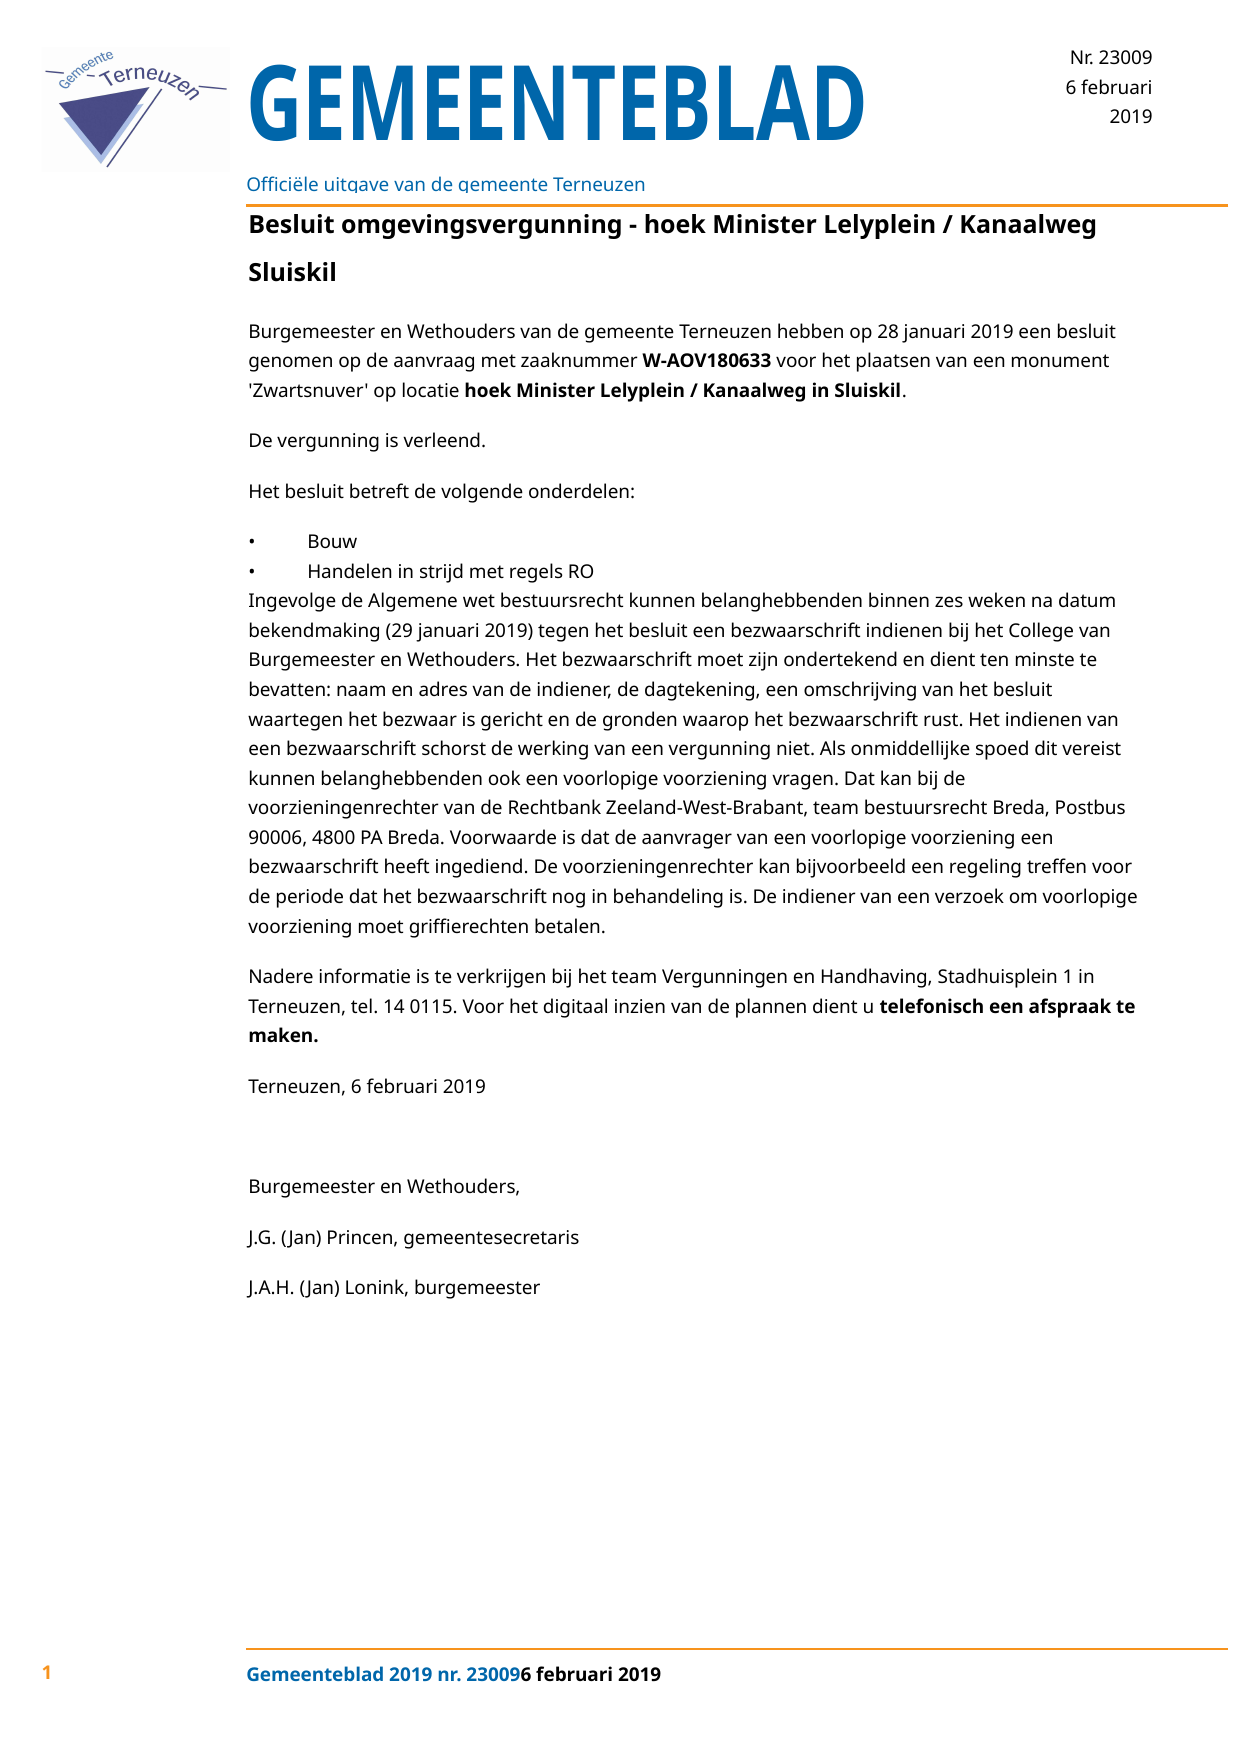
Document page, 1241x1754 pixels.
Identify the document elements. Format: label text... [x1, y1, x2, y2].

text Nadere informatie is te verkrijgen bij het team Vergunningen en Handhaving, Stadhuisplein 1 in Terneuzen, tel. 14 0115. Voor het digitaal inzien van de plannen dient u telefonisch een afspraak te maken. [248, 963, 1152, 1048]
text Besluit omgevingsvergunning - hoek Minister Lelyplein / Kanaalweg Sluiskil [248, 207, 1152, 288]
text Terneuzen, 6 februari 2019 [248, 1073, 1152, 1099]
text De vergunning is verleend. [248, 427, 1152, 453]
picture [41, 47, 231, 172]
text Ingevolge de Algemene wet bestuursrecht kunnen belanghebbenden binnen zes weken na datum bekendmaking (29 januari 2019) tegen het besluit een bezwaarschrift indienen bij het College van Burgemeester en Wethouders. Het bezwaarschrift moet zijn ondertekend en dient ten minste te bevatten: naam en adres van de indiener, de dagtekening, een omschrijving van het besluit waartegen het bezwaar is gericht en de gronden waarop het bezwaarschrift rust. Het indienen van een bezwaarschrift schorst de werking van een vergunning niet. Als onmiddellijke spoed dit vereist kunnen belanghebbenden ook een voorlopige voorziening vragen. Dat kan bij de voorzieningenrechter van de Rechtbank Zeeland-West-Brabant, team bestuursrecht Breda, Postbus 90006, 4800 PA Breda. Voorwaarde is dat de aanvrager van een voorlopige voorziening een bezwaarschrift heeft ingediend. De voorzieningenrechter kan bijvoorbeeld een regeling treffen voor de periode dat het bezwaarschrift nog in behandeling is. De indiener van een verzoek om voorlopige voorziening moet griffierechten betalen. [248, 587, 1152, 939]
text Het besluit betreft de volgende onderdelen: [248, 478, 1152, 504]
text J.A.H. (Jan) Lonink, burgemeester [248, 1274, 1152, 1300]
list Handelen in strijd met regels RO [248, 558, 1152, 584]
text Burgemeester en Wethouders van de gemeente Terneuzen hebben op 28 januari 2019 een besluit genomen op de aanvraag met zaaknummer W-AOV180633 voor het plaatsen van een monument 'Zwartsnuver' op locatie hoek Minister Lelyplein / Kanaalweg in Sluiskil. [248, 318, 1152, 403]
text J.G. (Jan) Princen, gemeentesecretaris [248, 1224, 1152, 1250]
list Bouw [248, 528, 1152, 554]
text Burgemeester en Wethouders, [248, 1174, 1152, 1199]
